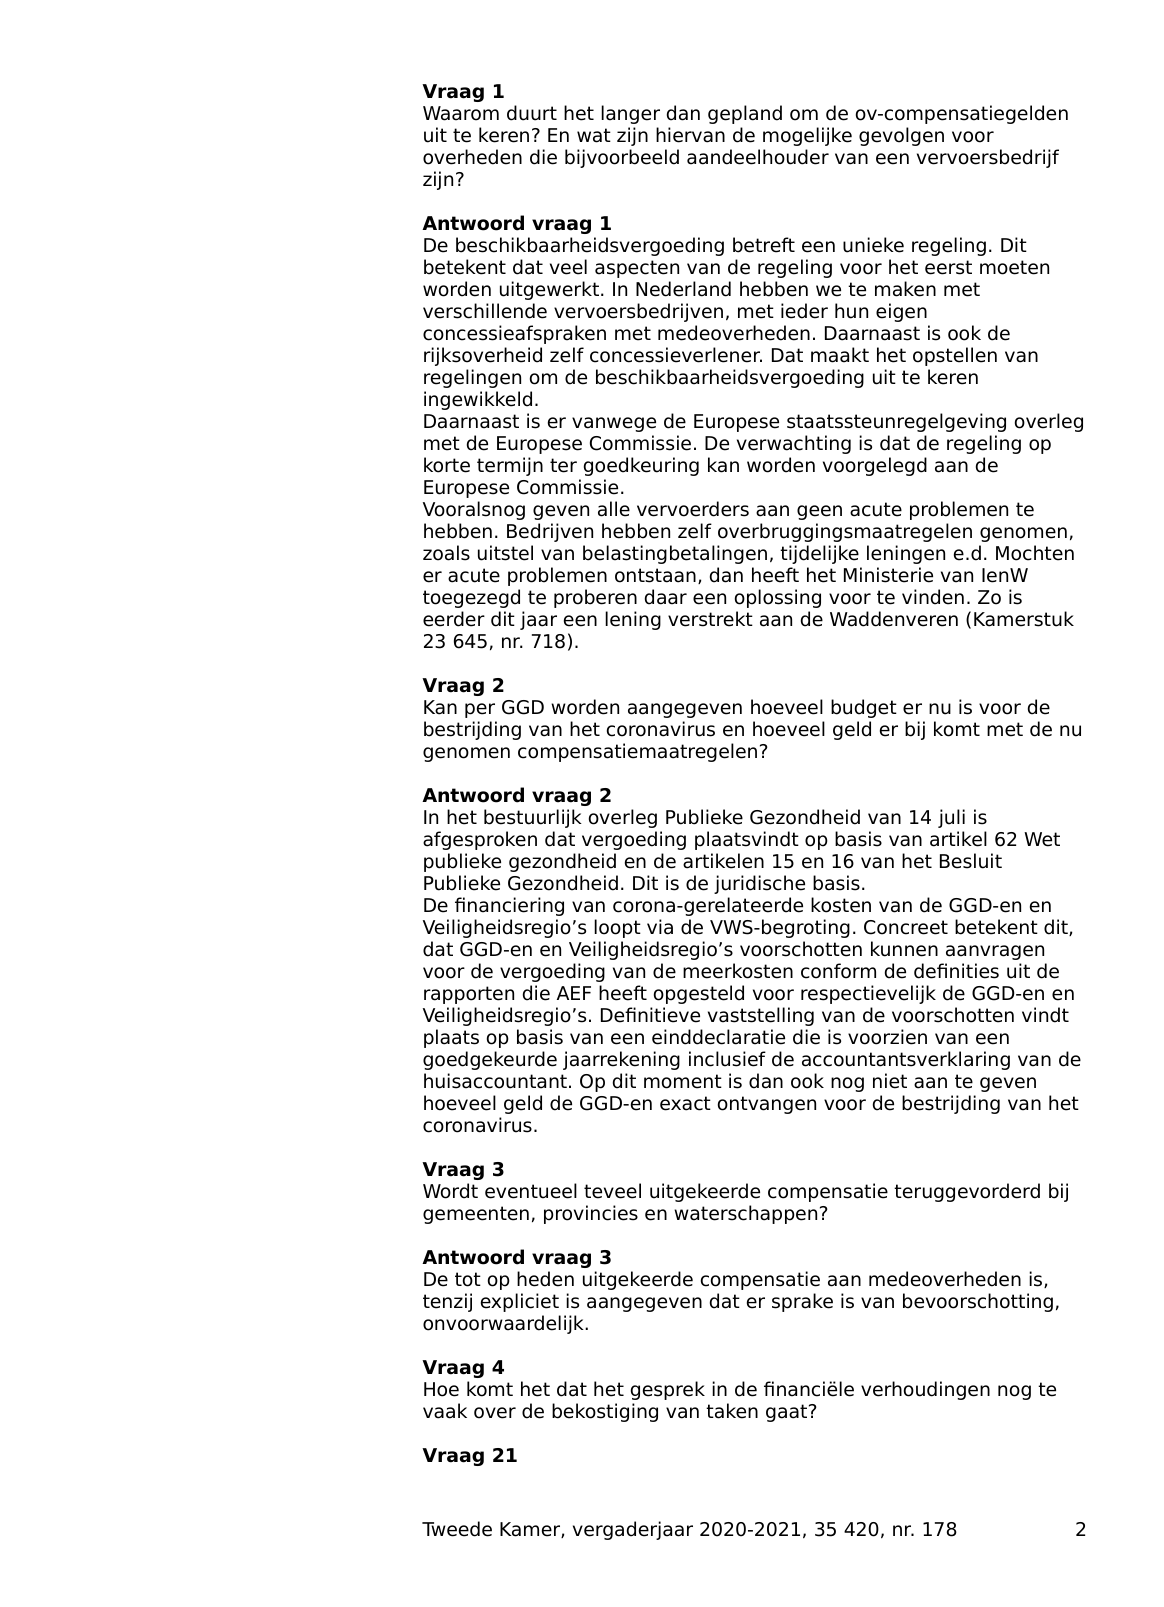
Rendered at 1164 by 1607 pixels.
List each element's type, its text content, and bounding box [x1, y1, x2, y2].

text Vooralsnog geven alle vervoerders aan geen acute problemen te hebben. Bedrijven hebben zelf overbruggingsmaatregelen genomen, zoals uitstel van belastingbetalingen, tijdelijke leningen e.d. Mochten er acute problemen ontstaan, dan heeft het Ministerie van IenW toegezegd te proberen daar een oplossing voor te vinden. Zo is eerder dit jaar een lening verstrekt aan de Waddenveren (Kamerstuk 23 645, nr. 718). [422, 499, 1087, 653]
text Vraag 2 [422, 675, 1087, 697]
text Wordt eventueel teveel uitgekeerde compensatie teruggevorderd bij gemeenten, provincies en waterschappen? [422, 1181, 1087, 1225]
text Vraag 1 [422, 81, 1087, 103]
text Vraag 4 [422, 1357, 1087, 1379]
text De financiering van corona-gerelateerde kosten van de GGD-en en Veiligheidsregio’s loopt via de VWS-begroting. Concreet betekent dit, dat GGD-en en Veiligheidsregio’s voorschotten kunnen aanvragen voor de vergoeding van de meerkosten conform de definities uit de rapporten die AEF heeft opgesteld voor respectievelijk de GGD-en en Veiligheidsregio’s. Definitieve vaststelling van de voorschotten vindt plaats op basis van een einddeclaratie die is voorzien van een goedgekeurde jaarrekening inclusief de accountantsverklaring van de huisaccountant. Op dit moment is dan ook nog niet aan te geven hoeveel geld de GGD-en exact ontvangen voor de bestrijding van het coronavirus. [422, 895, 1087, 1137]
text Vraag 3 [422, 1159, 1087, 1181]
text Kan per GGD worden aangegeven hoeveel budget er nu is voor de bestrijding van het coronavirus en hoeveel geld er bij komt met de nu genomen compensatiemaatregelen? [422, 697, 1087, 763]
text De beschikbaarheidsvergoeding betreft een unieke regeling. Dit betekent dat veel aspecten van de regeling voor het eerst moeten worden uitgewerkt. In Nederland hebben we te maken met verschillende vervoersbedrijven, met ieder hun eigen concessieafspraken met medeoverheden. Daarnaast is ook de rijksoverheid zelf concessieverlener. Dat maakt het opstellen van regelingen om de beschikbaarheidsvergoeding uit te keren ingewikkeld. [422, 235, 1087, 411]
text Antwoord vraag 2 [422, 785, 1087, 807]
text Antwoord vraag 3 [422, 1247, 1087, 1269]
text Daarnaast is er vanwege de Europese staatssteunregelgeving overleg met de Europese Commissie. De verwachting is dat de regeling op korte termijn ter goedkeuring kan worden voorgelegd aan de Europese Commissie. [422, 411, 1087, 499]
text De tot op heden uitgekeerde compensatie aan medeoverheden is, tenzij expliciet is aangegeven dat er sprake is van bevoorschotting, onvoorwaardelijk. [422, 1269, 1087, 1335]
text Hoe komt het dat het gesprek in de financiële verhoudingen nog te vaak over de bekostiging van taken gaat? [422, 1379, 1087, 1423]
text Vraag 21 [422, 1445, 1087, 1467]
text Waarom duurt het langer dan gepland om de ov-compensatiegelden uit te keren? En wat zijn hiervan de mogelijke gevolgen voor overheden die bijvoorbeeld aandeelhouder van een vervoersbedrijf zijn? [422, 103, 1087, 191]
text In het bestuurlijk overleg Publieke Gezondheid van 14 juli is afgesproken dat vergoeding plaatsvindt op basis van artikel 62 Wet publieke gezondheid en de artikelen 15 en 16 van het Besluit Publieke Gezondheid. Dit is de juridische basis. [422, 807, 1087, 895]
text Antwoord vraag 1 [422, 213, 1087, 235]
